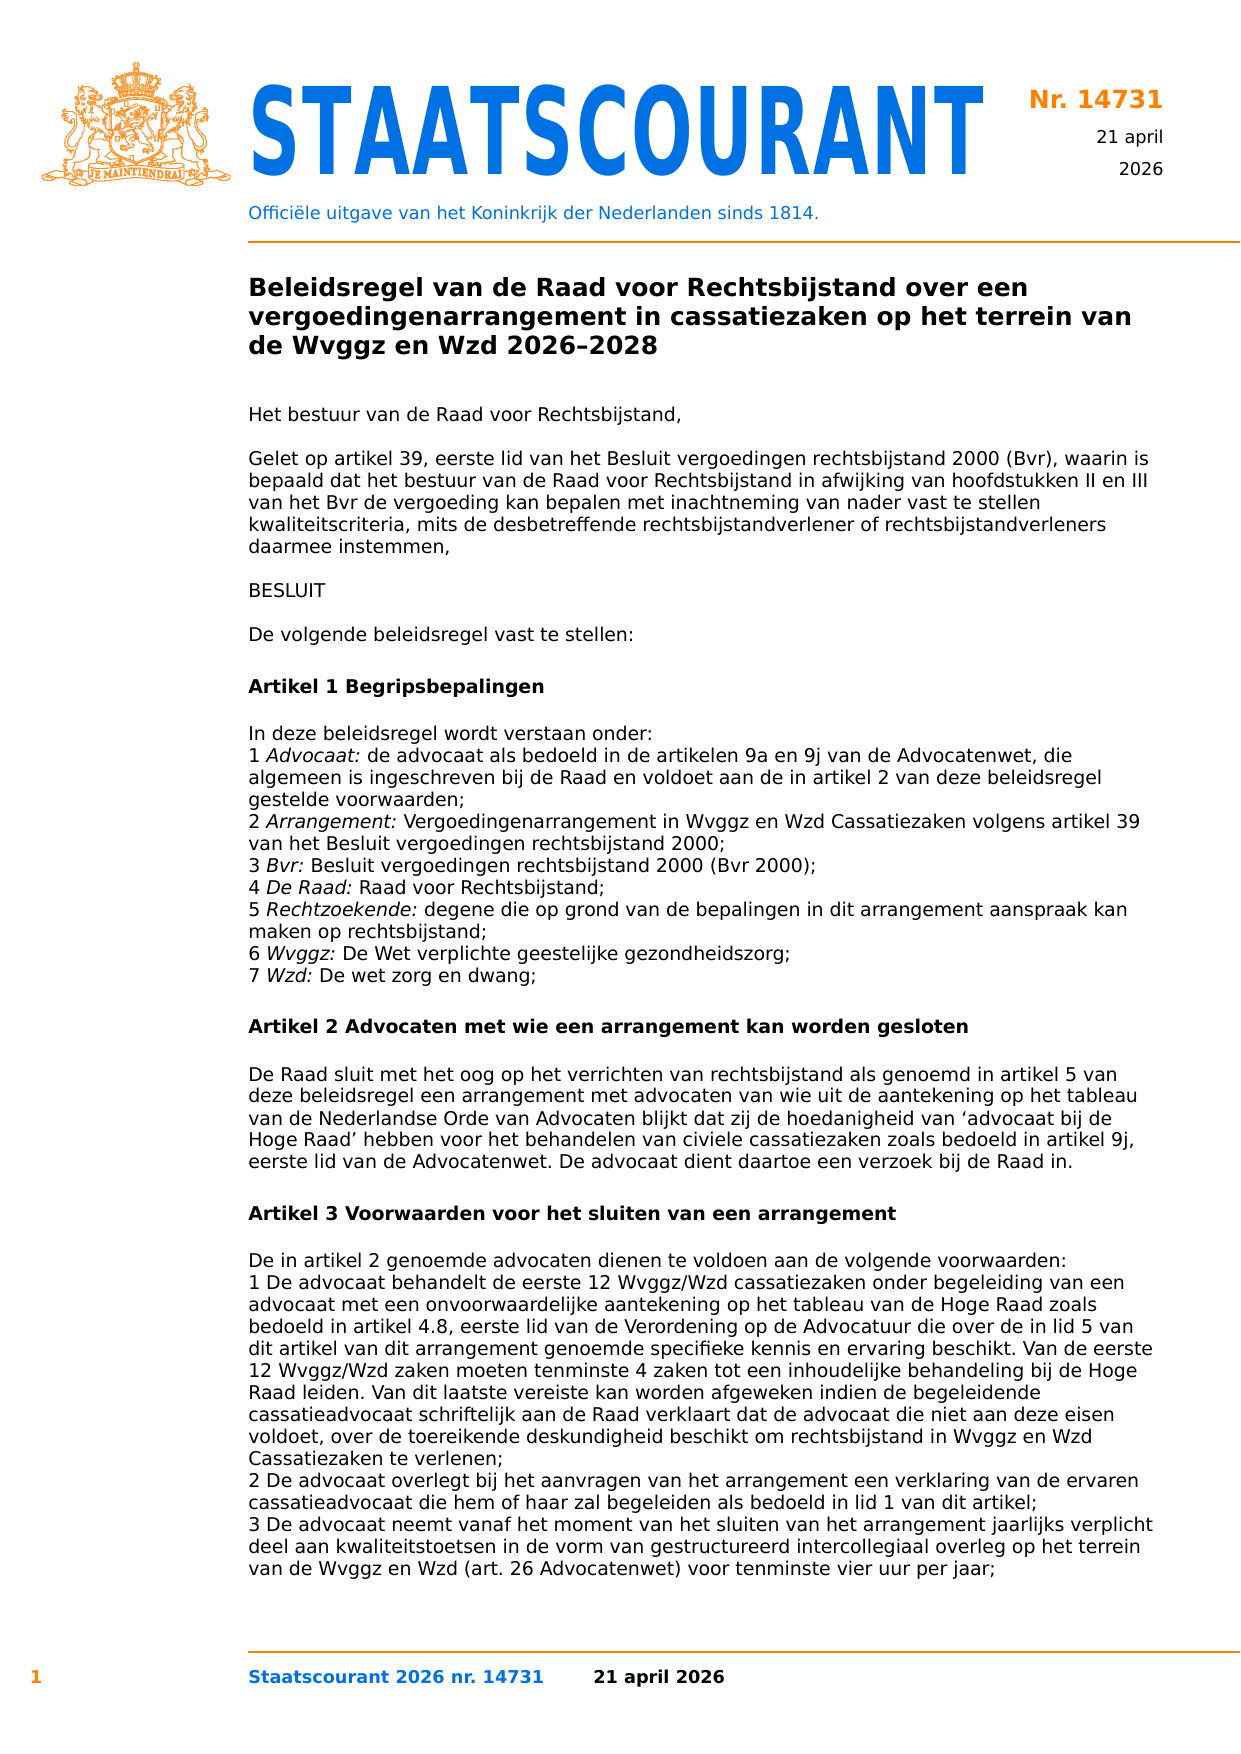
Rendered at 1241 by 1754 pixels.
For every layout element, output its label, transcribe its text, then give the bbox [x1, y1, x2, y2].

text In deze beleidsregel wordt verstaan onder: [248, 723, 1163, 745]
text BESLUIT [248, 580, 1163, 602]
subtitle Artikel 2 Advocaten met wie een arrangement kan worden gesloten [248, 1016, 1163, 1038]
table_header [25, 62, 248, 241]
table_cell 2026 [998, 153, 1240, 203]
subtitle Artikel 1 Begripsbepalingen [248, 676, 1163, 698]
picture [41, 62, 231, 186]
text Gelet op artikel 39, eerste lid van het Besluit vergoedingen rechtsbijstand 2000 (Bvr), waarin is bepaald dat het bestuur van de Raad voor Rechtsbijstand in afwijking van hoofdstukken II en III van het Bvr de vergoeding kan bepalen met inachtneming van nader vast te stellen kwaliteitscriteria, mits de desbetreffende rechtsbijstandverlener of rechtsbijstandverleners daarmee instemmen, [248, 448, 1163, 558]
text 4 De Raad: Raad voor Rechtsbijstand; [248, 877, 1163, 898]
text 5 Rechtzoekende: degene die op grond van de bepalingen in dit arrangement aanspraak kan maken op rechtsbijstand; [248, 898, 1163, 942]
subtitle Beleidsregel van de Raad voor Rechtsbijstand over een vergoedingenarrangement in cassatiezaken op het terrein van de Wvggz en Wzd 2026–2028 [248, 273, 1163, 361]
text 7 Wzd: De wet zorg en dwang; [248, 964, 1163, 986]
text 1 De advocaat behandelt de eerste 12 Wvggz/Wzd cassatiezaken onder begeleiding van een advocaat met een onvoorwaardelijke aantekening op het tableau van de Hoge Raad zoals bedoeld in artikel 4.8, eerste lid van de Verordening op de Advocatuur die over de in lid 5 van dit artikel van dit arrangement genoemde specifieke kennis en ervaring beschikt. Van de eerste 12 Wvggz/Wzd zaken moeten tenminste 4 zaken tot een inhoudelijke behandeling bij de Hoge Raad leiden. Van dit laatste vereiste kan worden afgeweken indien de begeleidende cassatieadvocaat schriftelijk aan de Raad verklaart dat de advocaat die niet aan deze eisen voldoet, over de toereikende deskundigheid beschikt om rechtsbijstand in Wvggz en Wzd Cassatiezaken te verlenen; [248, 1272, 1163, 1470]
table_cell Officiële uitgave van het Koninkrijk der Nederlanden sinds 1814. [248, 203, 1240, 241]
text Het bestuur van de Raad voor Rechtsbijstand, [248, 404, 1163, 426]
text De volgende beleidsregel vast te stellen: [248, 624, 1163, 646]
text 3 Bvr: Besluit vergoedingen rechtsbijstand 2000 (Bvr 2000); [248, 854, 1163, 877]
text De in artikel 2 genoemde advocaten dienen te voldoen aan de volgende voorwaarden: [248, 1250, 1163, 1272]
table_header STAATSCOURANT [248, 62, 998, 203]
table_header Nr. 14731 [998, 62, 1240, 121]
text 2 Arrangement: Vergoedingenarrangement in Wvggz en Wzd Cassatiezaken volgens artikel 39 van het Besluit vergoedingen rechtsbijstand 2000; [248, 811, 1163, 854]
text 3 De advocaat neemt vanaf het moment van het sluiten van het arrangement jaarlijks verplicht deel aan kwaliteitstoetsen in de vorm van gestructureerd intercollegiaal overleg op het terrein van de Wvggz en Wzd (art. 26 Advocatenwet) voor tenminste vier uur per jaar; [248, 1514, 1163, 1580]
text 2 De advocaat overlegt bij het aanvragen van het arrangement een verklaring van de ervaren cassatieadvocaat die hem of haar zal begeleiden als bedoeld in lid 1 van dit artikel; [248, 1470, 1163, 1514]
text 6 Wvggz: De Wet verplichte geestelijke gezondheidszorg; [248, 942, 1163, 964]
text De Raad sluit met het oog op het verrichten van rechtsbijstand als genoemd in artikel 5 van deze beleidsregel een arrangement met advocaten van wie uit de aantekening op het tableau van de Nederlandse Orde van Advocaten blijkt dat zij de hoedanigheid van ‘advocaat bij de Hoge Raad’ hebben voor het behandelen van civiele cassatiezaken zoals bedoeld in artikel 9j, eerste lid van de Advocatenwet. De advocaat dient daartoe een verzoek bij de Raad in. [248, 1063, 1163, 1173]
table_cell 21 april [998, 121, 1240, 153]
text 1 Advocaat: de advocaat als bedoeld in de artikelen 9a en 9j van de Advocatenwet, die algemeen is ingeschreven bij de Raad en voldoet aan de in artikel 2 van deze beleidsregel gestelde voorwaarden; [248, 745, 1163, 811]
subtitle Artikel 3 Voorwaarden voor het sluiten van een arrangement [248, 1203, 1163, 1225]
